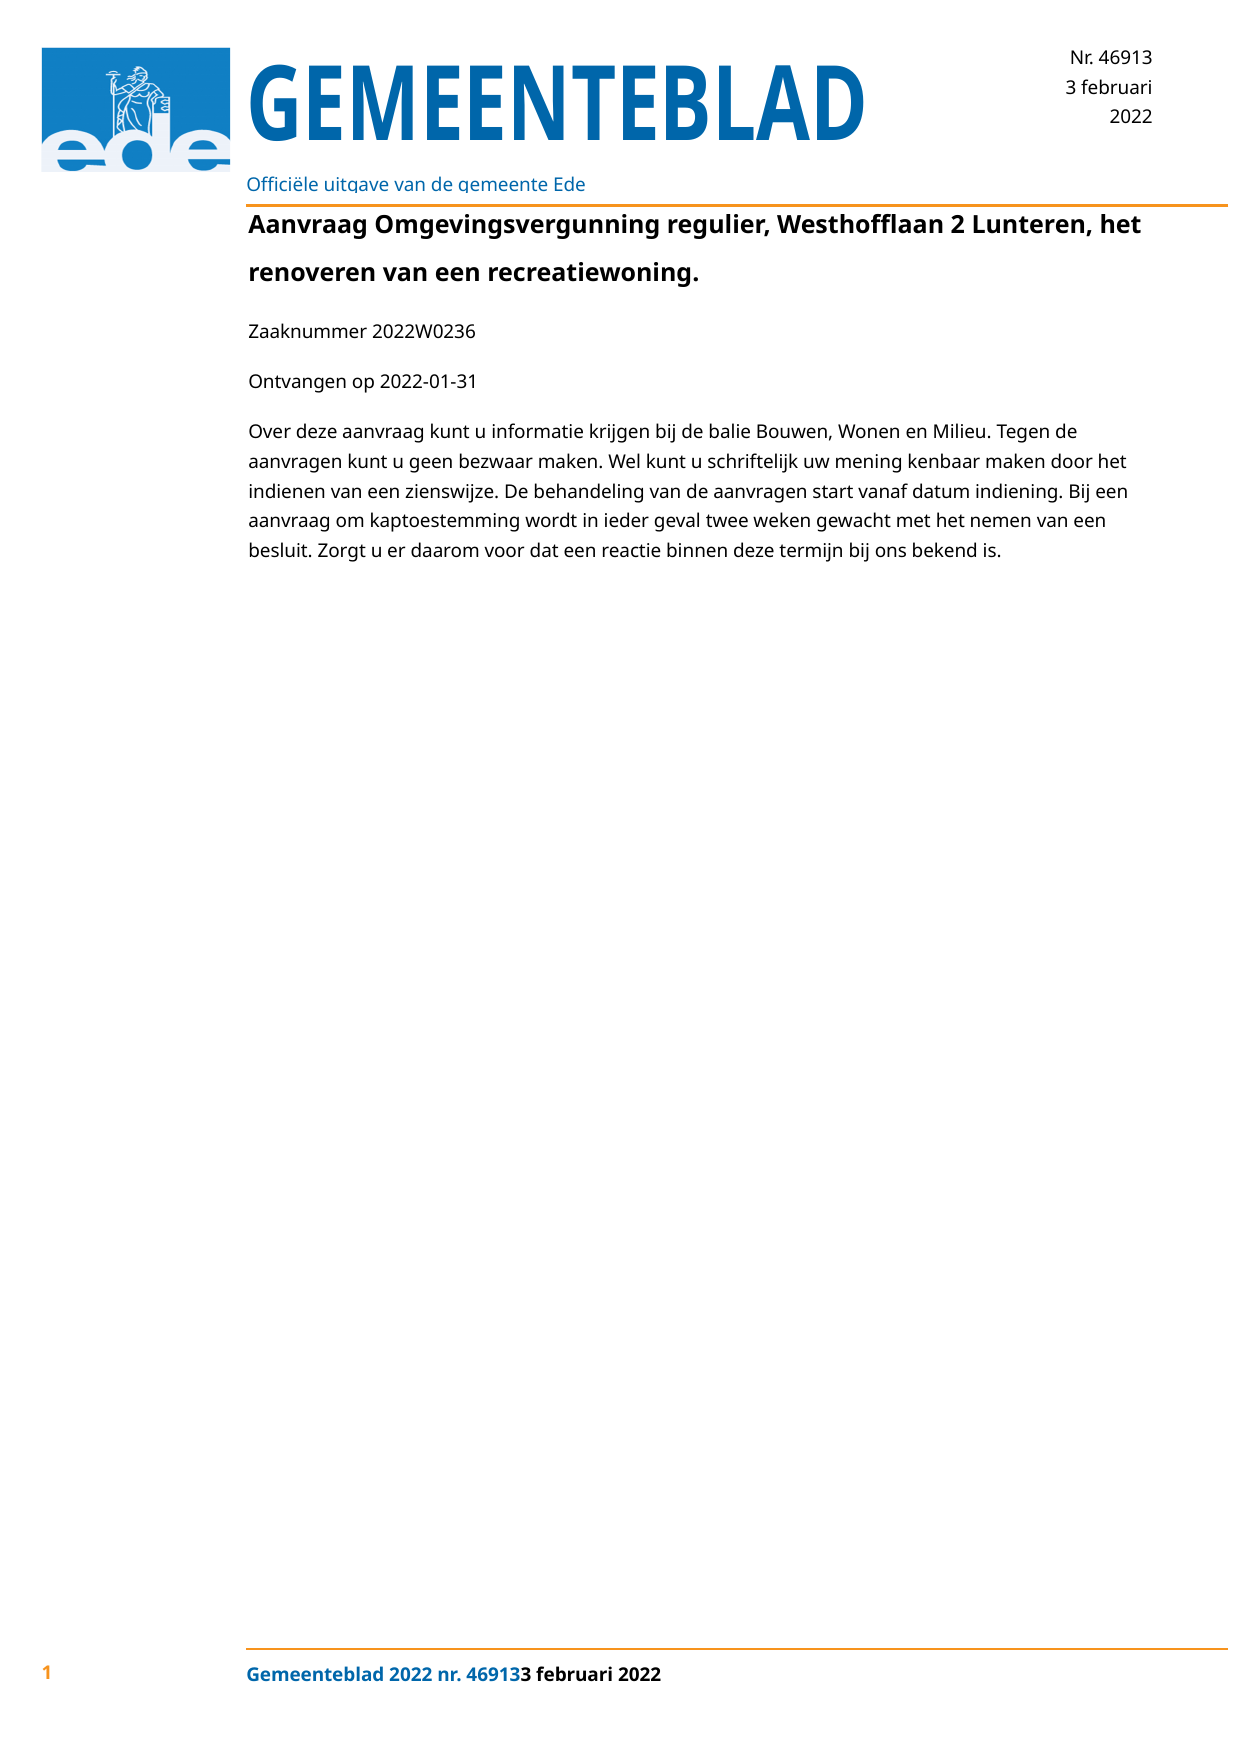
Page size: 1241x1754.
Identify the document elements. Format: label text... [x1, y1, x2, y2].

text Over deze aanvraag kunt u informatie krijgen bij de balie Bouwen, Wonen en Milieu. Tegen de aanvragen kunt u geen bezwaar maken. Wel kunt u schriftelijk uw mening kenbaar maken door het indienen van een zienswijze. De behandeling van de aanvragen start vanaf datum indiening. Bij een aanvraag om kaptoestemming wordt in ieder geval twee weken gewacht met het nemen van een besluit. Zorgt u er daarom voor dat een reactie binnen deze termijn bij ons bekend is. [248, 419, 1152, 563]
picture [41, 47, 231, 172]
text Zaaknummer 2022W0236 [248, 318, 1152, 344]
text Ontvangen op 2022-01-31 [248, 368, 1152, 394]
text Aanvraag Omgevingsvergunning regulier, Westhofflaan 2 Lunteren, het renoveren van een recreatiewoning. [248, 207, 1152, 288]
